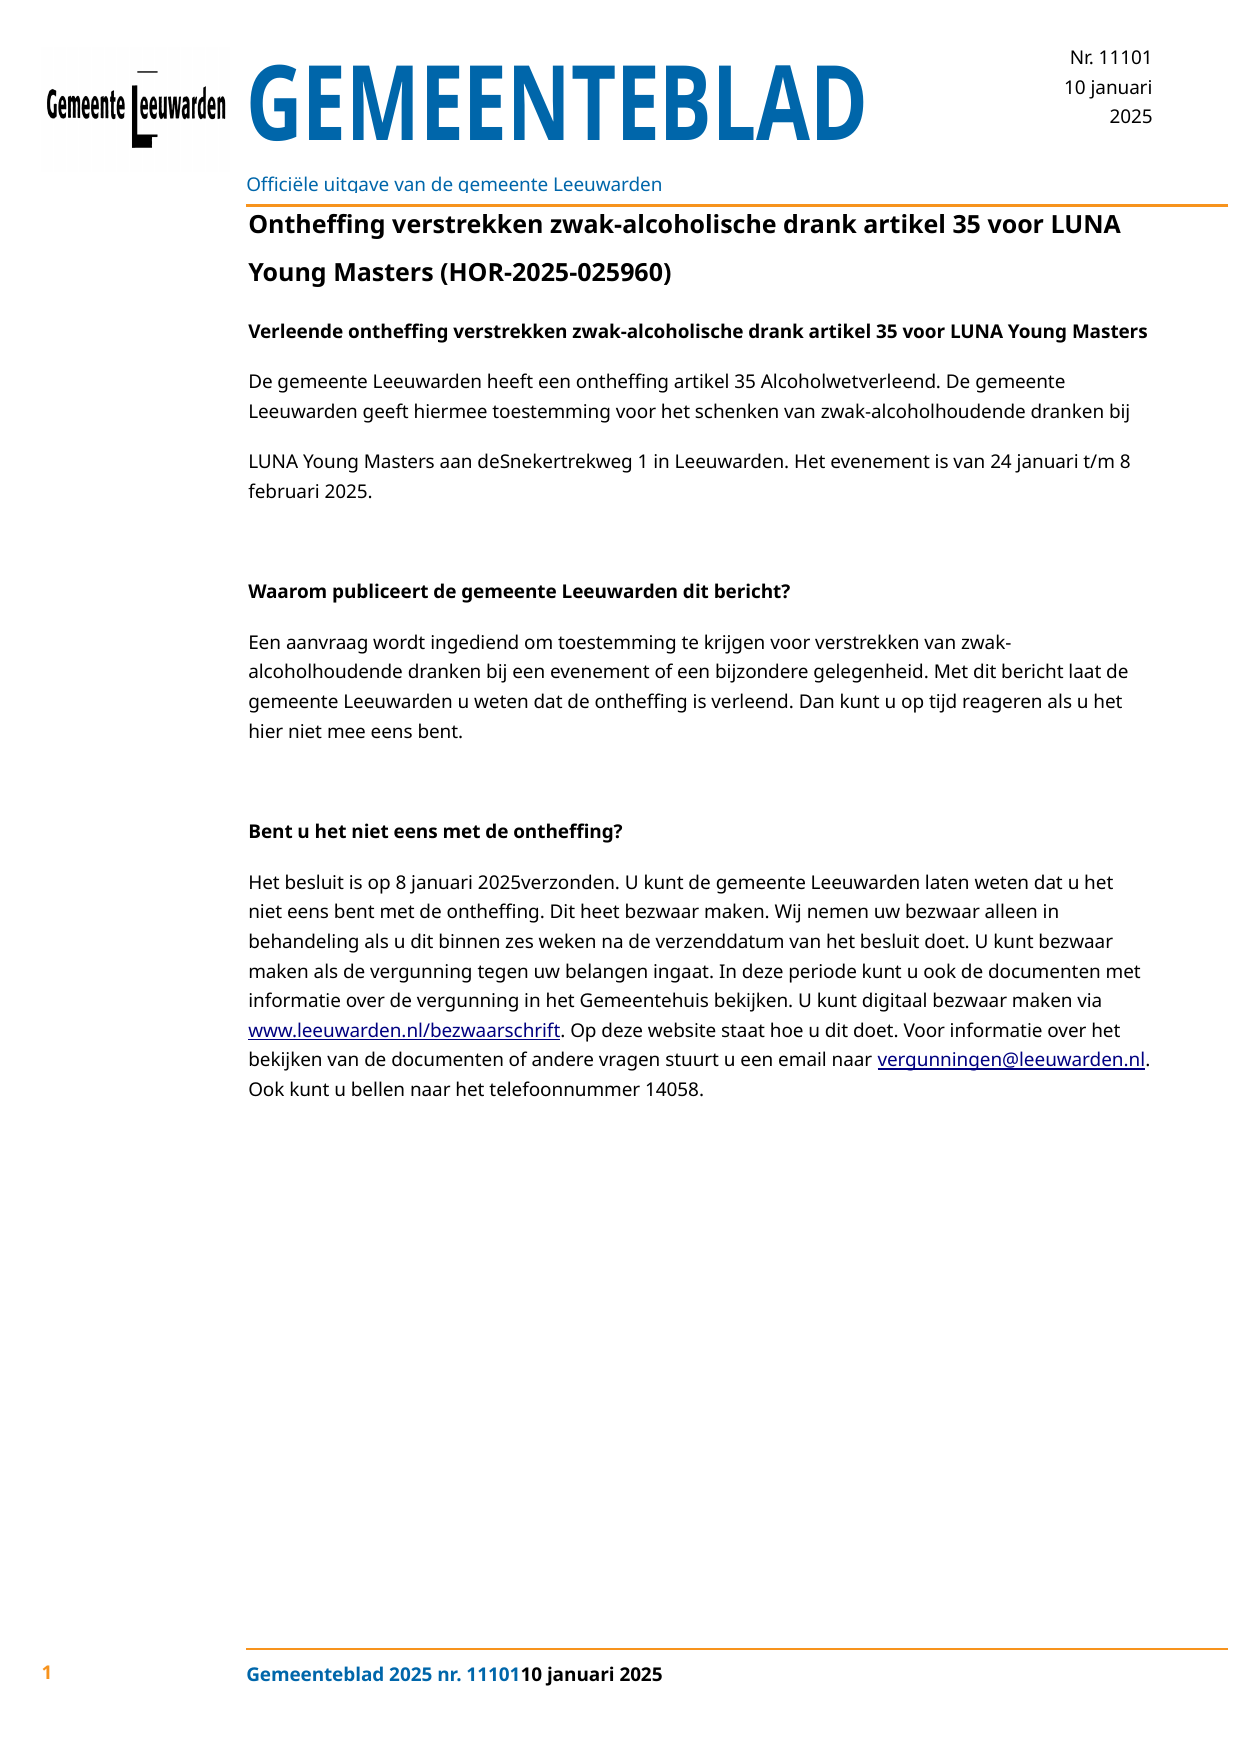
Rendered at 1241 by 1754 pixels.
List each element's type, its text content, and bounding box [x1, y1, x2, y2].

text Verleende ontheffing verstrekken zwak-alcoholische drank artikel 35 voor LUNA Young Masters [248, 318, 1152, 344]
text LUNA Young Masters aan deSnekertrekweg 1 in Leeuwarden. Het evenement is van 24 januari t/m 8 februari 2025. [248, 448, 1152, 504]
text Waarom publiceert de gemeente Leeuwarden dit bericht? [248, 579, 1152, 604]
text Een aanvraag wordt ingediend om toestemming te krijgen voor verstrekken van zwak-alcoholhoudende dranken bij een evenement of een bijzondere gelegenheid. Met dit bericht laat de gemeente Leeuwarden u weten dat de ontheffing is verleend. Dan kunt u op tijd reageren als u het hier niet mee eens bent. [248, 629, 1152, 744]
text De gemeente Leeuwarden heeft een ontheffing artikel 35 Alcoholwetverleend. De gemeente Leeuwarden geeft hiermee toestemming voor het schenken van zwak-alcoholhoudende dranken bij [248, 368, 1152, 424]
text Ontheffing verstrekken zwak-alcoholische drank artikel 35 voor LUNA Young Masters (HOR-2025-025960) [248, 207, 1152, 288]
picture [41, 47, 231, 172]
text Het besluit is op 8 januari 2025verzonden. U kunt de gemeente Leeuwarden laten weten dat u het niet eens bent met de ontheffing. Dit heet bezwaar maken. Wij nemen uw bezwaar alleen in behandeling als u dit binnen zes weken na de verzenddatum van het besluit doet. U kunt bezwaar maken als de vergunning tegen uw belangen ingaat. In deze periode kunt u ook de documenten met informatie over de vergunning in het Gemeentehuis bekijken. U kunt digitaal bezwaar maken via www.leeuwarden.nl/bezwaarschrift. Op deze website staat hoe u dit doet. Voor informatie over het bekijken van de documenten of andere vragen stuurt u een email naar vergunningen@leeuwarden.nl. Ook kunt u bellen naar het telefoonnummer 14058. [248, 869, 1152, 1102]
text Bent u het niet eens met de ontheffing? [248, 819, 1152, 844]
